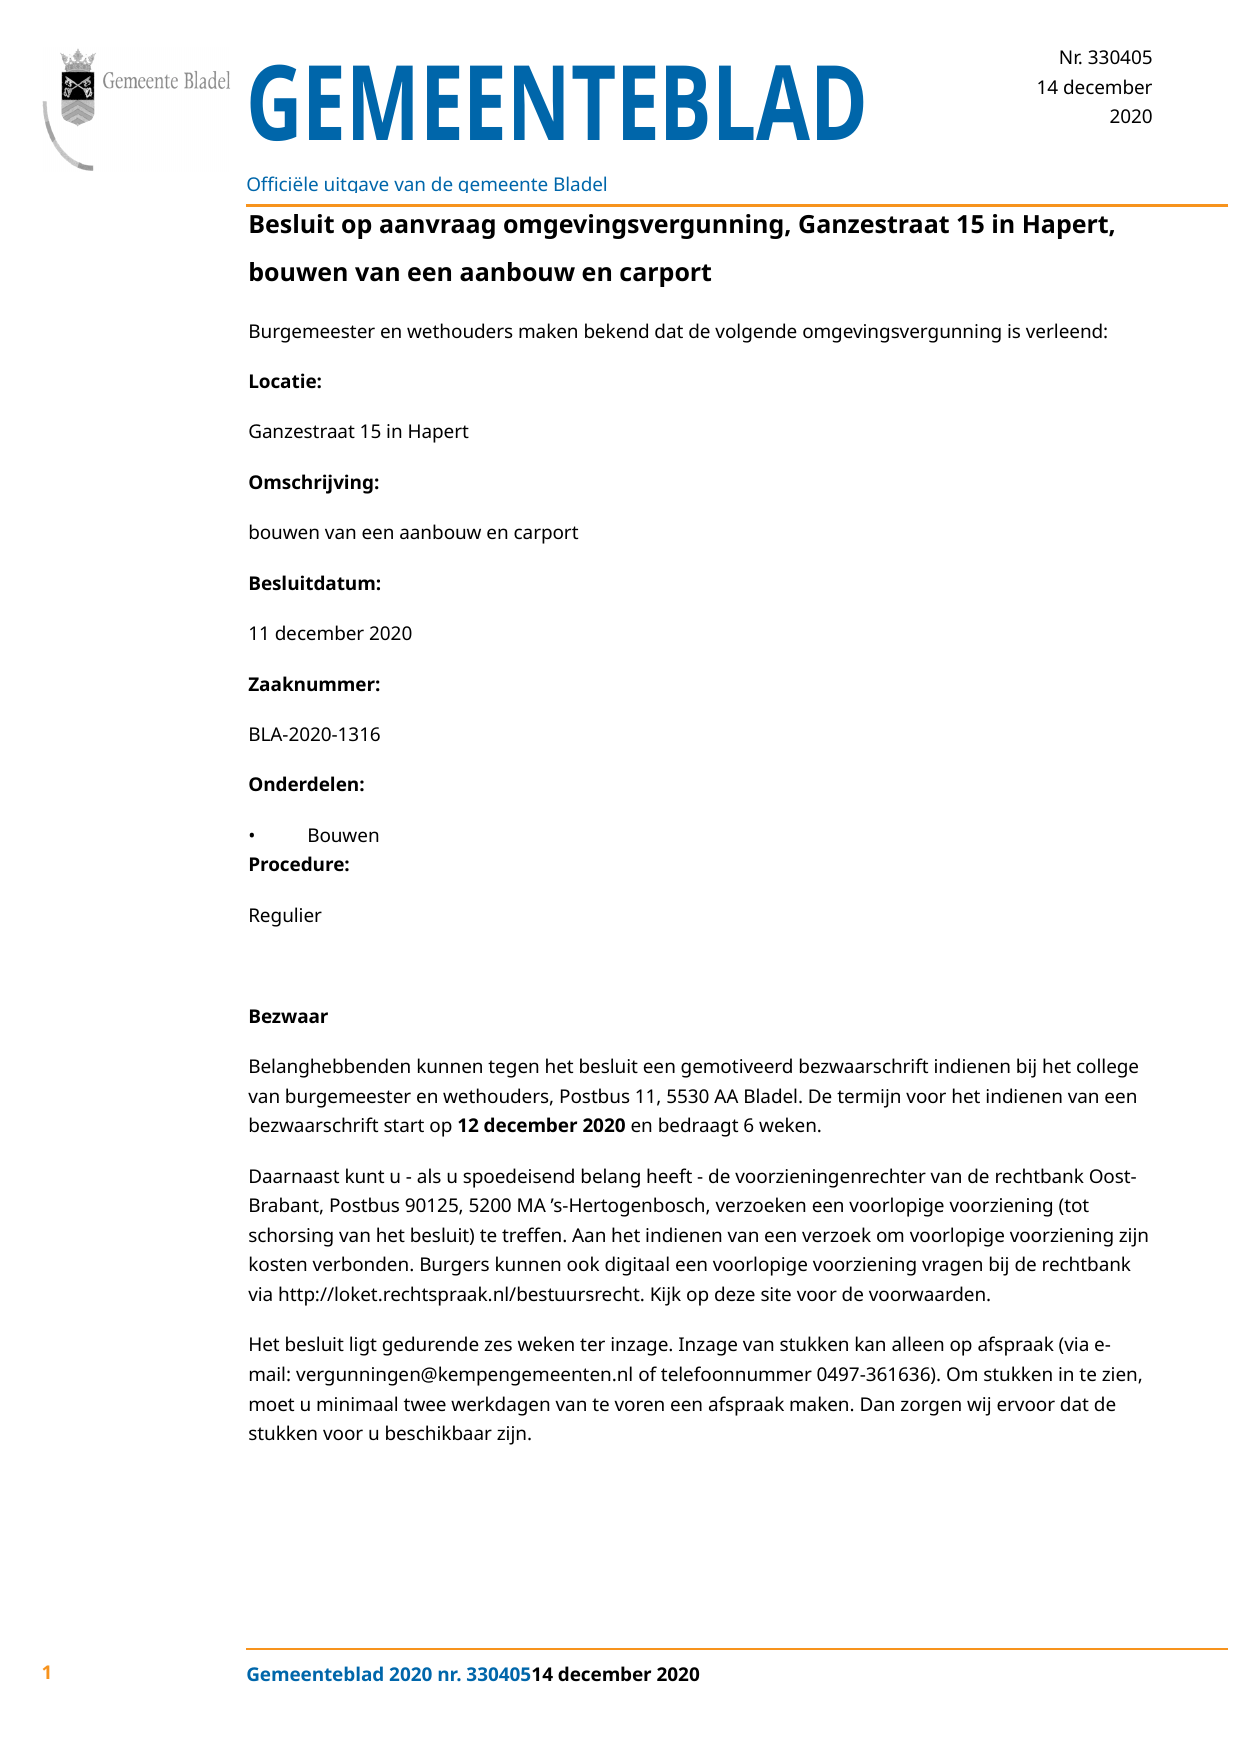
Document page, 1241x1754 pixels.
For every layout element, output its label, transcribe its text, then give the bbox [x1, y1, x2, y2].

text Locatie: [248, 368, 1152, 394]
text Onderdelen: [248, 772, 1152, 797]
text BLA-2020-1316 [248, 721, 1152, 747]
text 11 december 2020 [248, 620, 1152, 646]
text Zaaknummer: [248, 671, 1152, 697]
text bouwen van een aanbouw en carport [248, 519, 1152, 545]
text Procedure: [248, 852, 1152, 877]
text Daarnaast kunt u - als u spoedeisend belang heeft - de voorzieningenrechter van de rechtbank Oost-Brabant, Postbus 90125, 5200 MA ’s-Hertogenbosch, verzoeken een voorlopige voorziening (tot schorsing van het besluit) te treffen. Aan het indienen van een verzoek om voorlopige voorziening zijn kosten verbonden. Burgers kunnen ook digitaal een voorlopige voorziening vragen bij de rechtbank via http://loket.rechtspraak.nl/bestuursrecht. Kijk op deze site voor de voorwaarden. [248, 1163, 1152, 1307]
text Omschrijving: [248, 469, 1152, 495]
text Belanghebbenden kunnen tegen het besluit een gemotiveerd bezwaarschrift indienen bij het college van burgemeester en wethouders, Postbus 11, 5530 AA Bladel. De termijn voor het indienen van een bezwaarschrift start op 12 december 2020 en bedraagt 6 weken. [248, 1053, 1152, 1138]
text Besluit op aanvraag omgevingsvergunning, Ganzestraat 15 in Hapert, bouwen van een aanbouw en carport [248, 207, 1152, 288]
text Ganzestraat 15 in Hapert [248, 419, 1152, 444]
text Het besluit ligt gedurende zes weken ter inzage. Inzage van stukken kan alleen op afspraak (via e-mail: vergunningen@kempengemeenten.nl of telefoonnummer 0497-361636). Om stukken in te zien, moet u minimaal twee werkdagen van te voren een afspraak maken. Dan zorgen wij ervoor dat de stukken voor u beschikbaar zijn. [248, 1332, 1152, 1446]
text Burgemeester en wethouders maken bekend dat de volgende omgevingsvergunning is verleend: [248, 318, 1152, 344]
picture [41, 47, 231, 172]
list Bouwen [248, 822, 1152, 848]
text Regulier [248, 902, 1152, 928]
text Bezwaar [248, 1003, 1152, 1029]
text Besluitdatum: [248, 570, 1152, 596]
